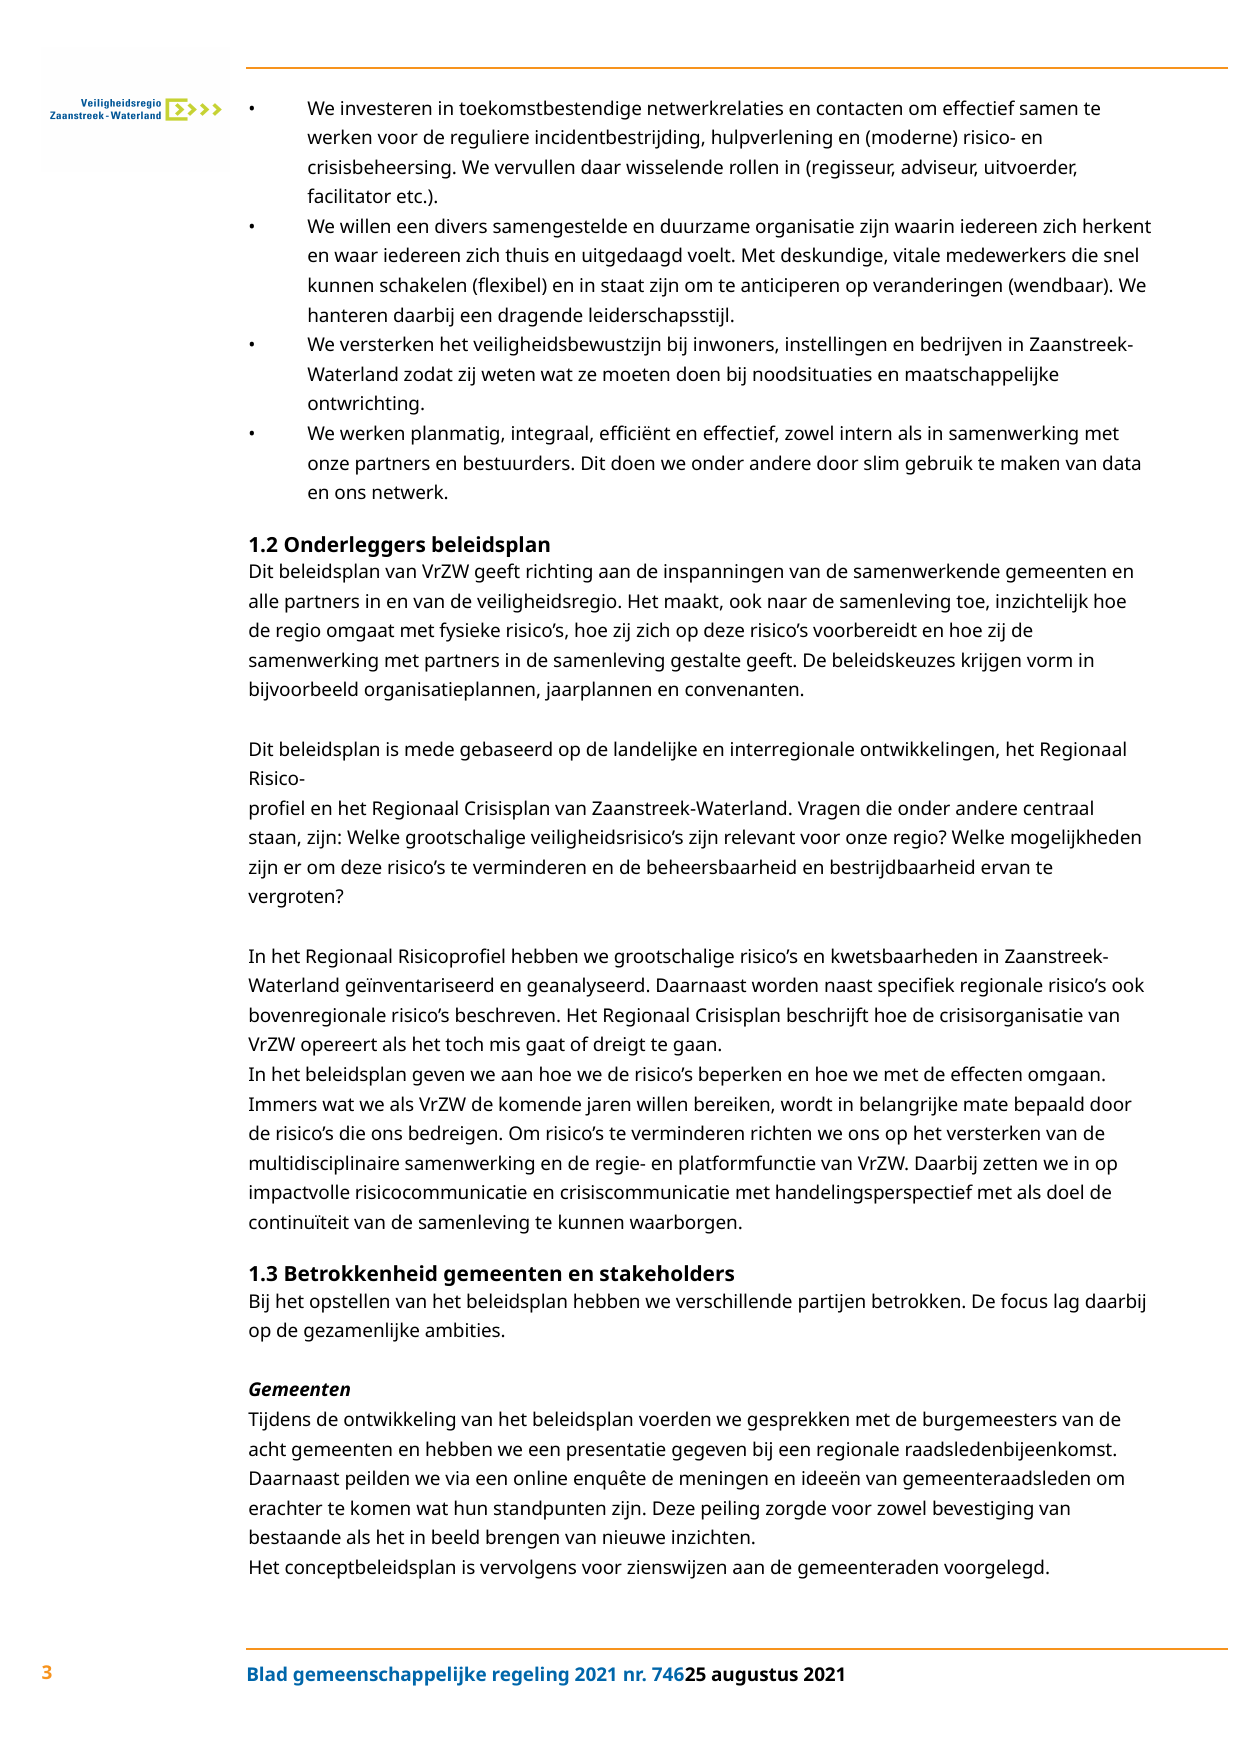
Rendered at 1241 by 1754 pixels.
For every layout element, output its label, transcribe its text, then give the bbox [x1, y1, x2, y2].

text Tijdens de ontwikkeling van het beleidsplan voerden we gesprekken met de burgemeesters van de acht gemeenten en hebben we een presentatie gegeven bij een regionale raadsledenbijeenkomst. Daarnaast peilden we via een online enquête de meningen en ideeën van gemeenteraadsleden om erachter te komen wat hun standpunten zijn. Deze peiling zorgde voor zowel bevestiging van bestaande als het in beeld brengen van nieuwe inzichten. [248, 1406, 1152, 1550]
list We werken planmatig, integraal, efficiënt en effectief, zowel intern als in samenwerking met onze partners en bestuurders. Dit doen we onder andere door slim gebruik te maken van data en ons netwerk. [248, 420, 1152, 505]
list We investeren in toekomstbestendige netwerkrelaties en contacten om effectief samen te werken voor de reguliere incidentbestrijding, hulpverlening en (moderne) risico- en crisisbeheersing. We vervullen daar wisselende rollen in (regisseur, adviseur, uitvoerder, facilitator etc.). [248, 95, 1152, 209]
list We willen een divers samengestelde en duurzame organisatie zijn waarin iedereen zich herkent en waar iedereen zich thuis en uitgedaagd voelt. Met deskundige, vitale medewerkers die snel kunnen schakelen (flexibel) en in staat zijn om te anticiperen op veranderingen (wendbaar). We hanteren daarbij een dragende leiderschapsstijl. [248, 213, 1152, 328]
text Bij het opstellen van het beleidsplan hebben we verschillende partijen betrokken. De focus lag daarbij op de gezamenlijke ambities. [248, 1288, 1152, 1343]
text profiel en het Regionaal Crisisplan van Zaanstreek-Waterland. Vragen die onder andere centraal staan, zijn: Welke grootschalige veiligheidsrisico’s zijn relevant voor onze regio? Welke mogelijkheden zijn er om deze risico’s te verminderen en de beheersbaarheid en bestrijdbaarheid ervan te vergroten? [248, 795, 1152, 909]
text Dit beleidsplan is mede gebaseerd op de landelijke en interregionale ontwikkelingen, het Regionaal Risico- [248, 736, 1152, 791]
text In het beleidsplan geven we aan hoe we de risico’s beperken en hoe we met de effecten omgaan. Immers wat we als VrZW de komende jaren willen bereiken, wordt in belangrijke mate bepaald door de risico’s die ons bedreigen. Om risico’s te verminderen richten we ons op het versterken van de multidisciplinaire samenwerking en de regie- en platformfunctie van VrZW. Daarbij zetten we in op impactvolle risicocommunicatie en crisiscommunicatie met handelingsperspectief met als doel de continuïteit van de samenleving te kunnen waarborgen. [248, 1061, 1152, 1235]
picture [41, 47, 231, 172]
text 1.2 Onderleggers beleidsplan [248, 530, 1152, 558]
text Het conceptbeleidsplan is vervolgens voor zienswijzen aan de gemeenteraden voorgelegd. [248, 1554, 1152, 1580]
text In het Regionaal Risicoprofiel hebben we grootschalige risico’s en kwetsbaarheden in Zaanstreek-Waterland geïnventariseerd en geanalyseerd. Daarnaast worden naast specifiek regionale risico’s ook bovenregionale risico’s beschreven. Het Regionaal Crisisplan beschrijft hoe de crisisorganisatie van VrZW opereert als het toch mis gaat of dreigt te gaan. [248, 943, 1152, 1057]
text Gemeenten [248, 1377, 1152, 1402]
text Dit beleidsplan van VrZW geeft richting aan de inspanningen van de samenwerkende gemeenten en alle partners in en van de veiligheidsregio. Het maakt, ook naar de samenleving toe, inzichtelijk hoe de regio omgaat met fysieke risico’s, hoe zij zich op deze risico’s voorbereidt en hoe zij de samenwerking met partners in de samenleving gestalte geeft. De beleidskeuzes krijgen vorm in bijvoorbeeld organisatieplannen, jaarplannen en convenanten. [248, 558, 1152, 702]
list We versterken het veiligheidsbewustzijn bij inwoners, instellingen en bedrijven in Zaanstreek-Waterland zodat zij weten wat ze moeten doen bij noodsituaties en maatschappelijke ontwrichting. [248, 331, 1152, 416]
text 1.3 Betrokkenheid gemeenten en stakeholders [248, 1259, 1152, 1288]
